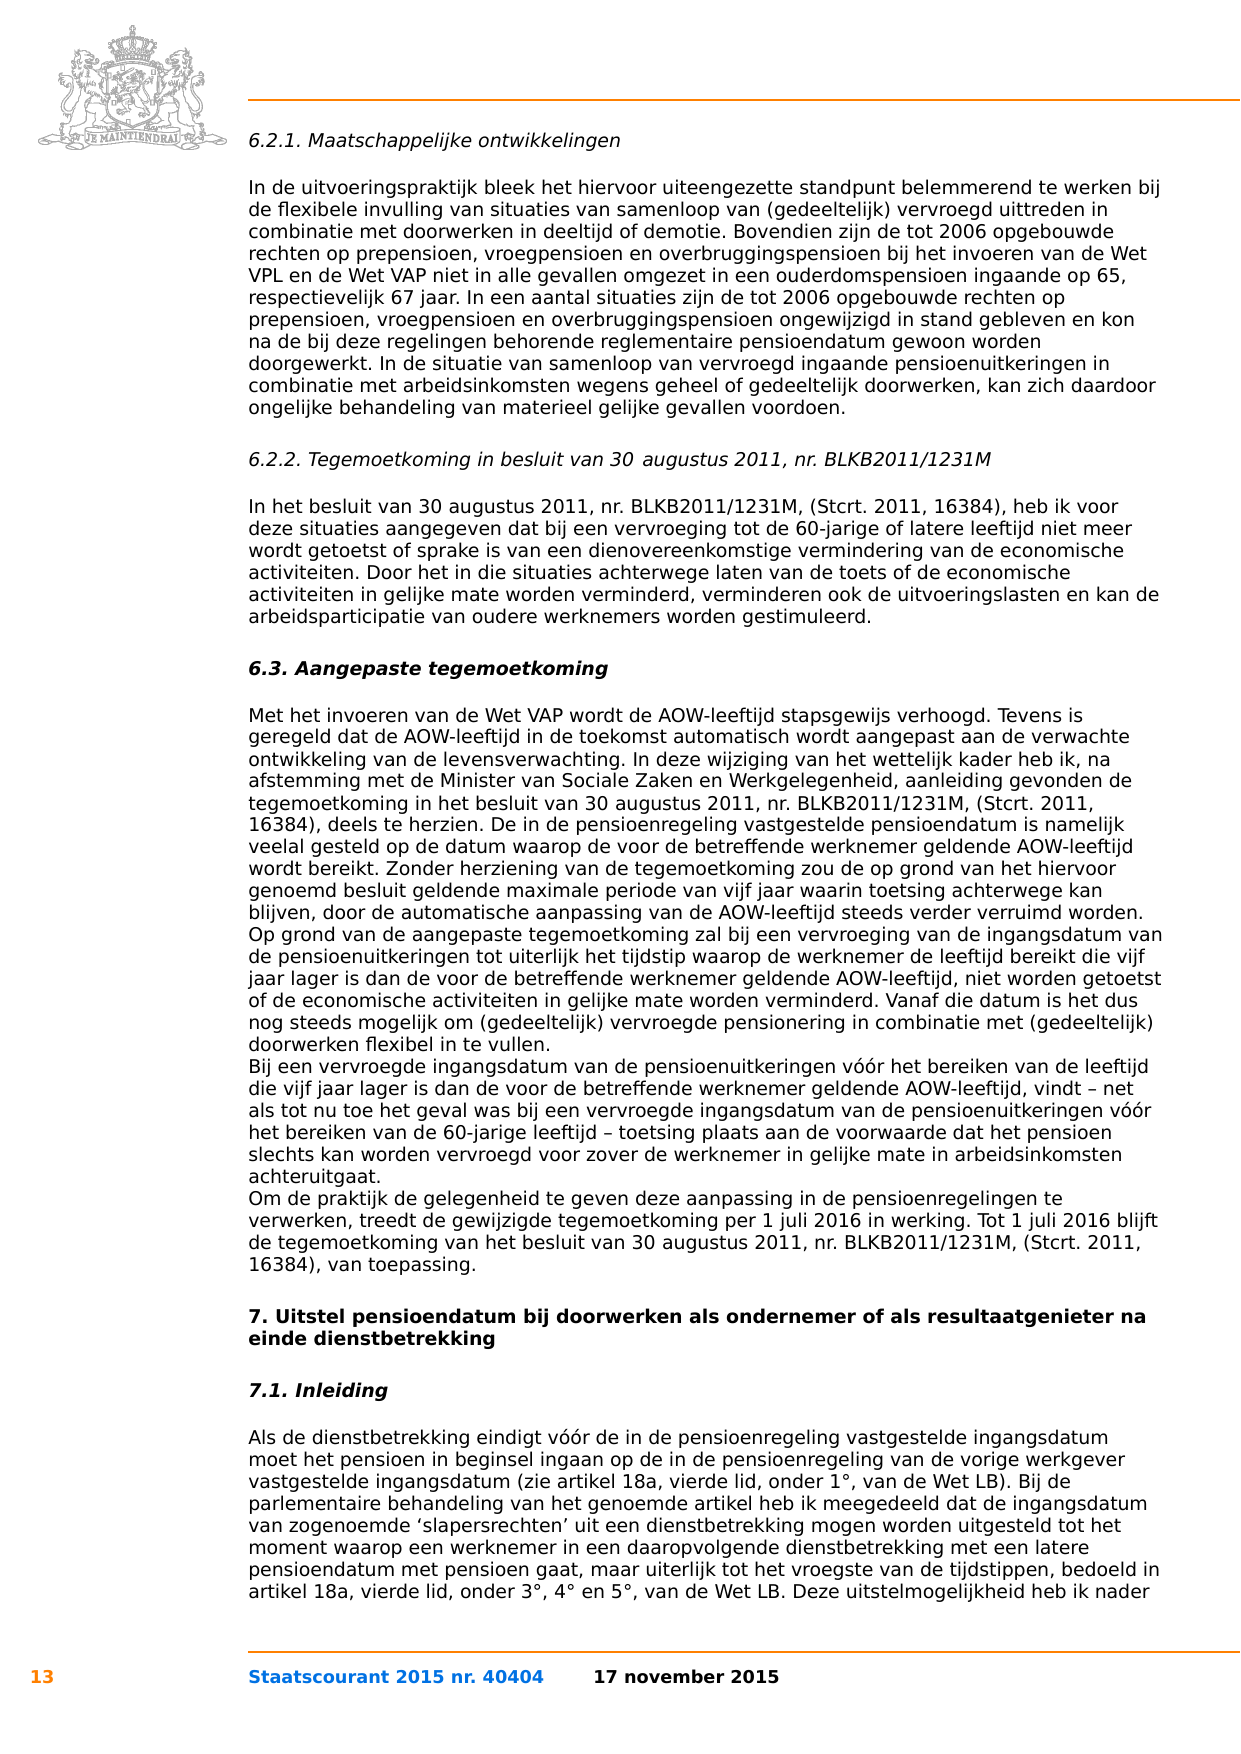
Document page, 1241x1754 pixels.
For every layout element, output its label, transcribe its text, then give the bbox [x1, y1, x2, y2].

subtitle 6.3. Aangepaste tegemoetkoming [248, 657, 1163, 679]
text Om de praktijk de gelegenheid te geven deze aanpassing in de pensioenregelingen te verwerken, treedt de gewijzigde tegemoetkoming per 1 juli 2016 in werking. Tot 1 juli 2016 blijft de tegemoetkoming van het besluit van 30 augustus 2011, nr. BLKB2011/1231M, (Stcrt. 2011, 16384), van toepassing. [248, 1188, 1163, 1276]
text Met het invoeren van de Wet VAP wordt de AOW-leeftijd stapsgewijs verhoogd. Tevens is geregeld dat de AOW-leeftijd in de toekomst automatisch wordt aangepast aan de verwachte ontwikkeling van de levensverwachting. In deze wijziging van het wettelijk kader heb ik, na afstemming met de Minister van Sociale Zaken en Werkgelegenheid, aanleiding gevonden de tegemoetkoming in het besluit van 30 augustus 2011, nr. BLKB2011/1231M, (Stcrt. 2011, 16384), deels te herzien. De in de pensioenregeling vastgestelde pensioendatum is namelijk veelal gesteld op de datum waarop de voor de betreffende werknemer geldende AOW-leeftijd wordt bereikt. Zonder herziening van de tegemoetkoming zou de op grond van het hiervoor genoemd besluit geldende maximale periode van vijf jaar waarin toetsing achterwege kan blijven, door de automatische aanpassing van de AOW-leeftijd steeds verder verruimd worden. Op grond van de aangepaste tegemoetkoming zal bij een vervroeging van de ingangsdatum van de pensioenuitkeringen tot uiterlijk het tijdstip waarop de werknemer de leeftijd bereikt die vijf jaar lager is dan de voor de betreffende werknemer geldende AOW-leeftijd, niet worden getoetst of de economische activiteiten in gelijke mate worden verminderd. Vanaf die datum is het dus nog steeds mogelijk om (gedeeltelijk) vervroegde pensionering in combinatie met (gedeeltelijk) doorwerken flexibel in te vullen. [248, 704, 1163, 1056]
text In het besluit van 30 augustus 2011, nr. BLKB2011/1231M, (Stcrt. 2011, 16384), heb ik voor deze situaties aangegeven dat bij een vervroeging tot de 60-jarige of latere leeftijd niet meer wordt getoetst of sprake is van een dienovereenkomstige vermindering van de economische activiteiten. Door het in die situaties achterwege laten van de toets of de economische activiteiten in gelijke mate worden verminderd, verminderen ook de uitvoeringslasten en kan de arbeidsparticipatie van oudere werknemers worden gestimuleerd. [248, 496, 1163, 627]
picture [38, 25, 227, 150]
text Als de dienstbetrekking eindigt vóór de in de pensioenregeling vastgestelde ingangsdatum moet het pensioen in beginsel ingaan op de in de pensioenregeling van de vorige werkgever vastgestelde ingangsdatum (zie artikel 18a, vierde lid, onder 1°, van de Wet LB). Bij de parlementaire behandeling van het genoemde artikel heb ik meegedeeld dat de ingangsdatum van zogenoemde ‘slapersrechten’ uit een dienstbetrekking mogen worden uitgesteld tot het moment waarop een werknemer in een daaropvolgende dienstbetrekking met een latere pensioendatum met pensioen gaat, maar uiterlijk tot het vroegste van de tijdstippen, bedoeld in artikel 18a, vierde lid, onder 3°, 4° en 5°, van de Wet LB. Deze uitstelmogelijkheid heb ik nader [248, 1427, 1163, 1603]
subtitle 7. Uitstel pensioendatum bij doorwerken als ondernemer of als resultaatgenieter na einde dienstbetrekking [248, 1306, 1163, 1350]
text In de uitvoeringspraktijk bleek het hiervoor uiteengezette standpunt belemmerend te werken bij de flexibele invulling van situaties van samenloop van (gedeeltelijk) vervroegd uittreden in combinatie met doorwerken in deeltijd of demotie. Bovendien zijn de tot 2006 opgebouwde rechten op prepensioen, vroegpensioen en overbruggingspensioen bij het invoeren van de Wet VPL en de Wet VAP niet in alle gevallen omgezet in een ouderdomspensioen ingaande op 65, respectievelijk 67 jaar. In een aantal situaties zijn de tot 2006 opgebouwde rechten op prepensioen, vroegpensioen en overbruggingspensioen ongewijzigd in stand gebleven en kon na de bij deze regelingen behorende reglementaire pensioendatum gewoon worden doorgewerkt. In de situatie van samenloop van vervroegd ingaande pensioenuitkeringen in combinatie met arbeidsinkomsten wegens geheel of gedeeltelijk doorwerken, kan zich daardoor ongelijke behandeling van materieel gelijke gevallen voordoen. [248, 177, 1163, 419]
text Bij een vervroegde ingangsdatum van de pensioenuitkeringen vóór het bereiken van de leeftijd die vijf jaar lager is dan de voor de betreffende werknemer geldende AOW-leeftijd, vindt – net als tot nu toe het geval was bij een vervroegde ingangsdatum van de pensioenuitkeringen vóór het bereiken van de 60-jarige leeftijd – toetsing plaats aan de voorwaarde dat het pensioen slechts kan worden vervroegd voor zover de werknemer in gelijke mate in arbeidsinkomsten achteruitgaat. [248, 1056, 1163, 1188]
subtitle 6.2.2. Tegemoetkoming in besluit van 30 augustus 2011, nr. BLKB2011/1231M [248, 449, 1163, 471]
subtitle 7.1. Inleiding [248, 1380, 1163, 1402]
subtitle 6.2.1. Maatschappelijke ontwikkelingen [248, 130, 1163, 152]
